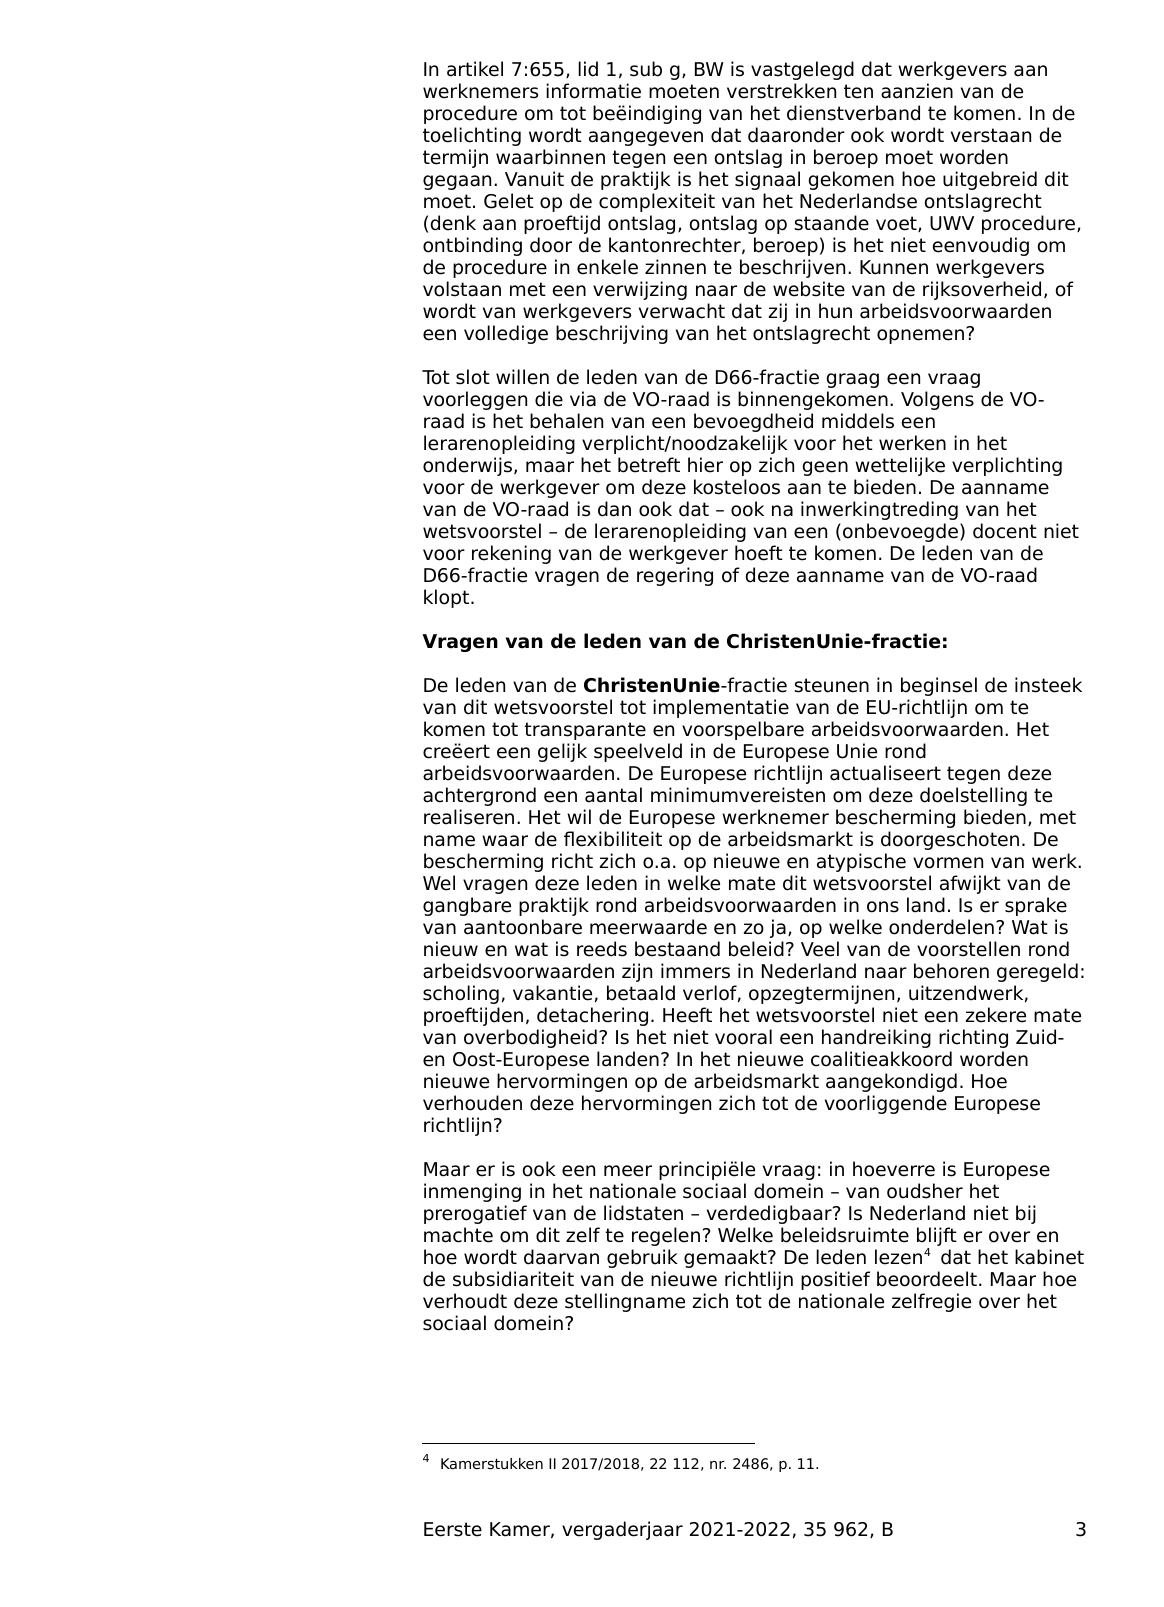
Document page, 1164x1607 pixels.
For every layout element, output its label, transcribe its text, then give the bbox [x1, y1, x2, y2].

subtitle Vragen van de leden van de ChristenUnie-fractie: [422, 631, 1087, 653]
text Tot slot willen de leden van de D66-fractie graag een vraag voorleggen die via de VO-raad is binnengekomen. Volgens de VO-raad is het behalen van een bevoegdheid middels een lerarenopleiding verplicht/noodzakelijk voor het werken in het onderwijs, maar het betreft hier op zich geen wettelijke verplichting voor de werkgever om deze kosteloos aan te bieden. De aanname van de VO-raad is dan ook dat – ook na inwerkingtreding van het wetsvoorstel – de lerarenopleiding van een (onbevoegde) docent niet voor rekening van de werkgever hoeft te komen. De leden van de D66-fractie vragen de regering of deze aanname van de VO-raad klopt. [422, 367, 1087, 609]
text In artikel 7:655, lid 1, sub g, BW is vastgelegd dat werkgevers aan werknemers informatie moeten verstrekken ten aanzien van de procedure om tot beëindiging van het dienstverband te komen. In de toelichting wordt aangegeven dat daaronder ook wordt verstaan de termijn waarbinnen tegen een ontslag in beroep moet worden gegaan. Vanuit de praktijk is het signaal gekomen hoe uitgebreid dit moet. Gelet op de complexiteit van het Nederlandse ontslagrecht (denk aan proeftijd ontslag, ontslag op staande voet, UWV procedure, ontbinding door de kantonrechter, beroep) is het niet eenvoudig om de procedure in enkele zinnen te beschrijven. Kunnen werkgevers volstaan met een verwijzing naar de website van de rijksoverheid, of wordt van werkgevers verwacht dat zij in hun arbeidsvoorwaarden een volledige beschrijving van het ontslagrecht opnemen? [422, 59, 1087, 345]
text Kamerstukken II 2017/2018, 22 112, nr. 2486, p. 11. [422, 1452, 1087, 1474]
text Maar er is ook een meer principiële vraag: in hoeverre is Europese inmenging in het nationale sociaal domein – van oudsher het prerogatief van de lidstaten – verdedigbaar? Is Nederland niet bij machte om dit zelf te regelen? Welke beleidsruimte blijft er over en hoe wordt daarvan gebruik gemaakt? De leden lezen dat het kabinet de subsidiariteit van de nieuwe richtlijn positief beoordeelt. Maar hoe verhoudt deze stellingname zich tot de nationale zelfregie over het sociaal domein? [422, 1159, 1087, 1335]
text De leden van de ChristenUnie-fractie steunen in beginsel de insteek van dit wetsvoorstel tot implementatie van de EU-richtlijn om te komen tot transparante en voorspelbare arbeidsvoorwaarden. Het creëert een gelijk speelveld in de Europese Unie rond arbeidsvoorwaarden. De Europese richtlijn actualiseert tegen deze achtergrond een aantal minimumvereisten om deze doelstelling te realiseren. Het wil de Europese werknemer bescherming bieden, met name waar de flexibiliteit op de arbeidsmarkt is doorgeschoten. De bescherming richt zich o.a. op nieuwe en atypische vormen van werk. Wel vragen deze leden in welke mate dit wetsvoorstel afwijkt van de gangbare praktijk rond arbeidsvoorwaarden in ons land. Is er sprake van aantoonbare meerwaarde en zo ja, op welke onderdelen? Wat is nieuw en wat is reeds bestaand beleid? Veel van de voorstellen rond arbeidsvoorwaarden zijn immers in Nederland naar behoren geregeld: scholing, vakantie, betaald verlof, opzegtermijnen, uitzendwerk, proeftijden, detachering. Heeft het wetsvoorstel niet een zekere mate van overbodigheid? Is het niet vooral een handreiking richting Zuid- en Oost-Europese landen? In het nieuwe coalitieakkoord worden nieuwe hervormingen op de arbeidsmarkt aangekondigd. Hoe verhouden deze hervormingen zich tot de voorliggende Europese richtlijn? [422, 675, 1087, 1137]
